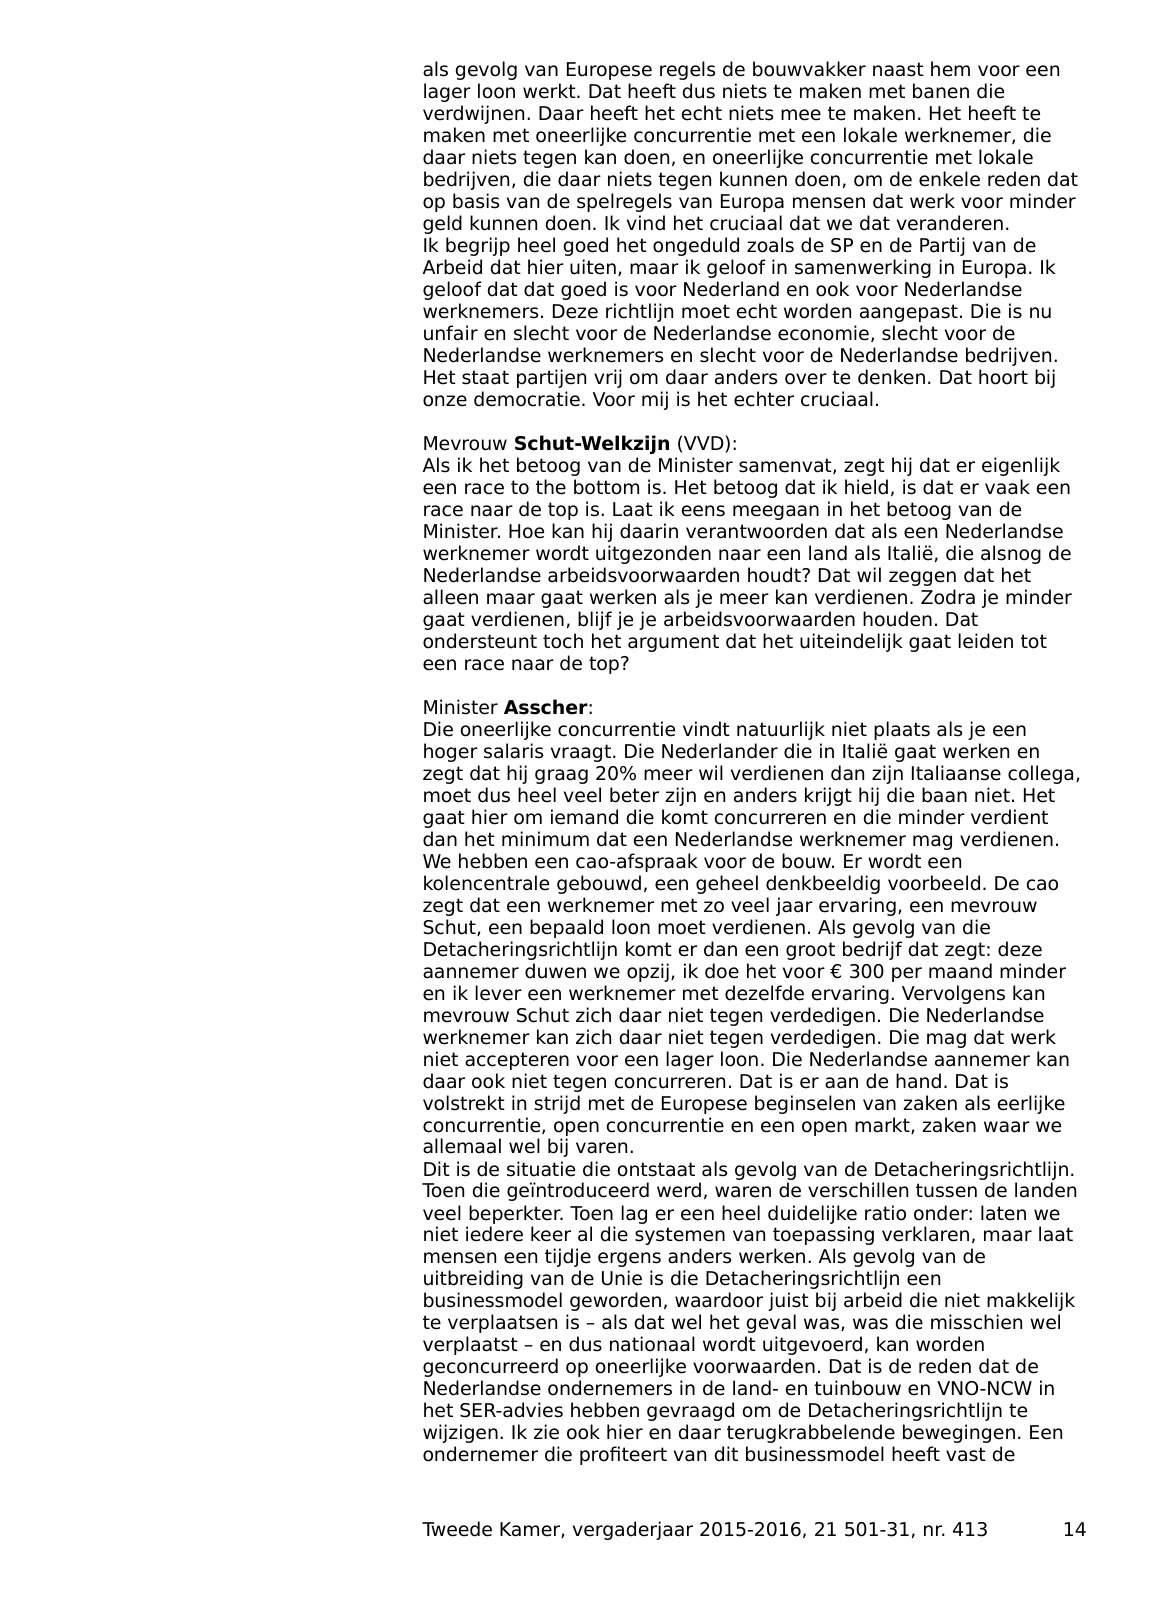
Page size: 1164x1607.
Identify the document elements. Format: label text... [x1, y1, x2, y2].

text Dit is de situatie die ontstaat als gevolg van de Detacheringsrichtlijn. Toen die geïntroduceerd werd, waren de verschillen tussen de landen veel beperkter. Toen lag er een heel duidelijke ratio onder: laten we niet iedere keer al die systemen van toepassing verklaren, maar laat mensen een tijdje ergens anders werken. Als gevolg van de uitbreiding van de Unie is die Detacheringsrichtlijn een businessmodel geworden, waardoor juist bij arbeid die niet makkelijk te verplaatsen is – als dat wel het geval was, was die misschien wel verplaatst – en dus nationaal wordt uitgevoerd, kan worden geconcurreerd op oneerlijke voorwaarden. Dat is de reden dat de Nederlandse ondernemers in de land- en tuinbouw en VNO-NCW in het SER-advies hebben gevraagd om de Detacheringsrichtlijn te wijzigen. Ik zie ook hier en daar terugkrabbelende bewegingen. Een ondernemer die profiteert van dit businessmodel heeft vast de [422, 1158, 1087, 1466]
text als gevolg van Europese regels de bouwvakker naast hem voor een lager loon werkt. Dat heeft dus niets te maken met banen die verdwijnen. Daar heeft het echt niets mee te maken. Het heeft te maken met oneerlijke concurrentie met een lokale werknemer, die daar niets tegen kan doen, en oneerlijke concurrentie met lokale bedrijven, die daar niets tegen kunnen doen, om de enkele reden dat op basis van de spelregels van Europa mensen dat werk voor minder geld kunnen doen. Ik vind het cruciaal dat we dat veranderen. [422, 59, 1087, 235]
text Ik begrijp heel goed het ongeduld zoals de SP en de Partij van de Arbeid dat hier uiten, maar ik geloof in samenwerking in Europa. Ik geloof dat dat goed is voor Nederland en ook voor Nederlandse werknemers. Deze richtlijn moet echt worden aangepast. Die is nu unfair en slecht voor de Nederlandse economie, slecht voor de Nederlandse werknemers en slecht voor de Nederlandse bedrijven. Het staat partijen vrij om daar anders over te denken. Dat hoort bij onze democratie. Voor mij is het echter cruciaal. [422, 235, 1087, 411]
text Als ik het betoog van de Minister samenvat, zegt hij dat er eigenlijk een race to the bottom is. Het betoog dat ik hield, is dat er vaak een race naar de top is. Laat ik eens meegaan in het betoog van de Minister. Hoe kan hij daarin verantwoorden dat als een Nederlandse werknemer wordt uitgezonden naar een land als Italië, die alsnog de Nederlandse arbeidsvoorwaarden houdt? Dat wil zeggen dat het alleen maar gaat werken als je meer kan verdienen. Zodra je minder gaat verdienen, blijf je je arbeidsvoorwaarden houden. Dat ondersteunt toch het argument dat het uiteindelijk gaat leiden tot een race naar de top? [422, 455, 1087, 675]
text Die oneerlijke concurrentie vindt natuurlijk niet plaats als je een hoger salaris vraagt. Die Nederlander die in Italië gaat werken en zegt dat hij graag 20% meer wil verdienen dan zijn Italiaanse collega, moet dus heel veel beter zijn en anders krijgt hij die baan niet. Het gaat hier om iemand die komt concurreren en die minder verdient dan het minimum dat een Nederlandse werknemer mag verdienen. [422, 719, 1087, 851]
text Minister Asscher: [422, 697, 1087, 719]
text We hebben een cao-afspraak voor de bouw. Er wordt een kolencentrale gebouwd, een geheel denkbeeldig voorbeeld. De cao zegt dat een werknemer met zo veel jaar ervaring, een mevrouw Schut, een bepaald loon moet verdienen. Als gevolg van die Detacheringsrichtlijn komt er dan een groot bedrijf dat zegt: deze aannemer duwen we opzij, ik doe het voor € 300 per maand minder en ik lever een werknemer met dezelfde ervaring. Vervolgens kan mevrouw Schut zich daar niet tegen verdedigen. Die Nederlandse werknemer kan zich daar niet tegen verdedigen. Die mag dat werk niet accepteren voor een lager loon. Die Nederlandse aannemer kan daar ook niet tegen concurreren. Dat is er aan de hand. Dat is volstrekt in strijd met de Europese beginselen van zaken als eerlijke concurrentie, open concurrentie en een open markt, zaken waar we allemaal wel bij varen. [422, 851, 1087, 1158]
text Mevrouw Schut-Welkzijn (VVD): [422, 433, 1087, 455]
